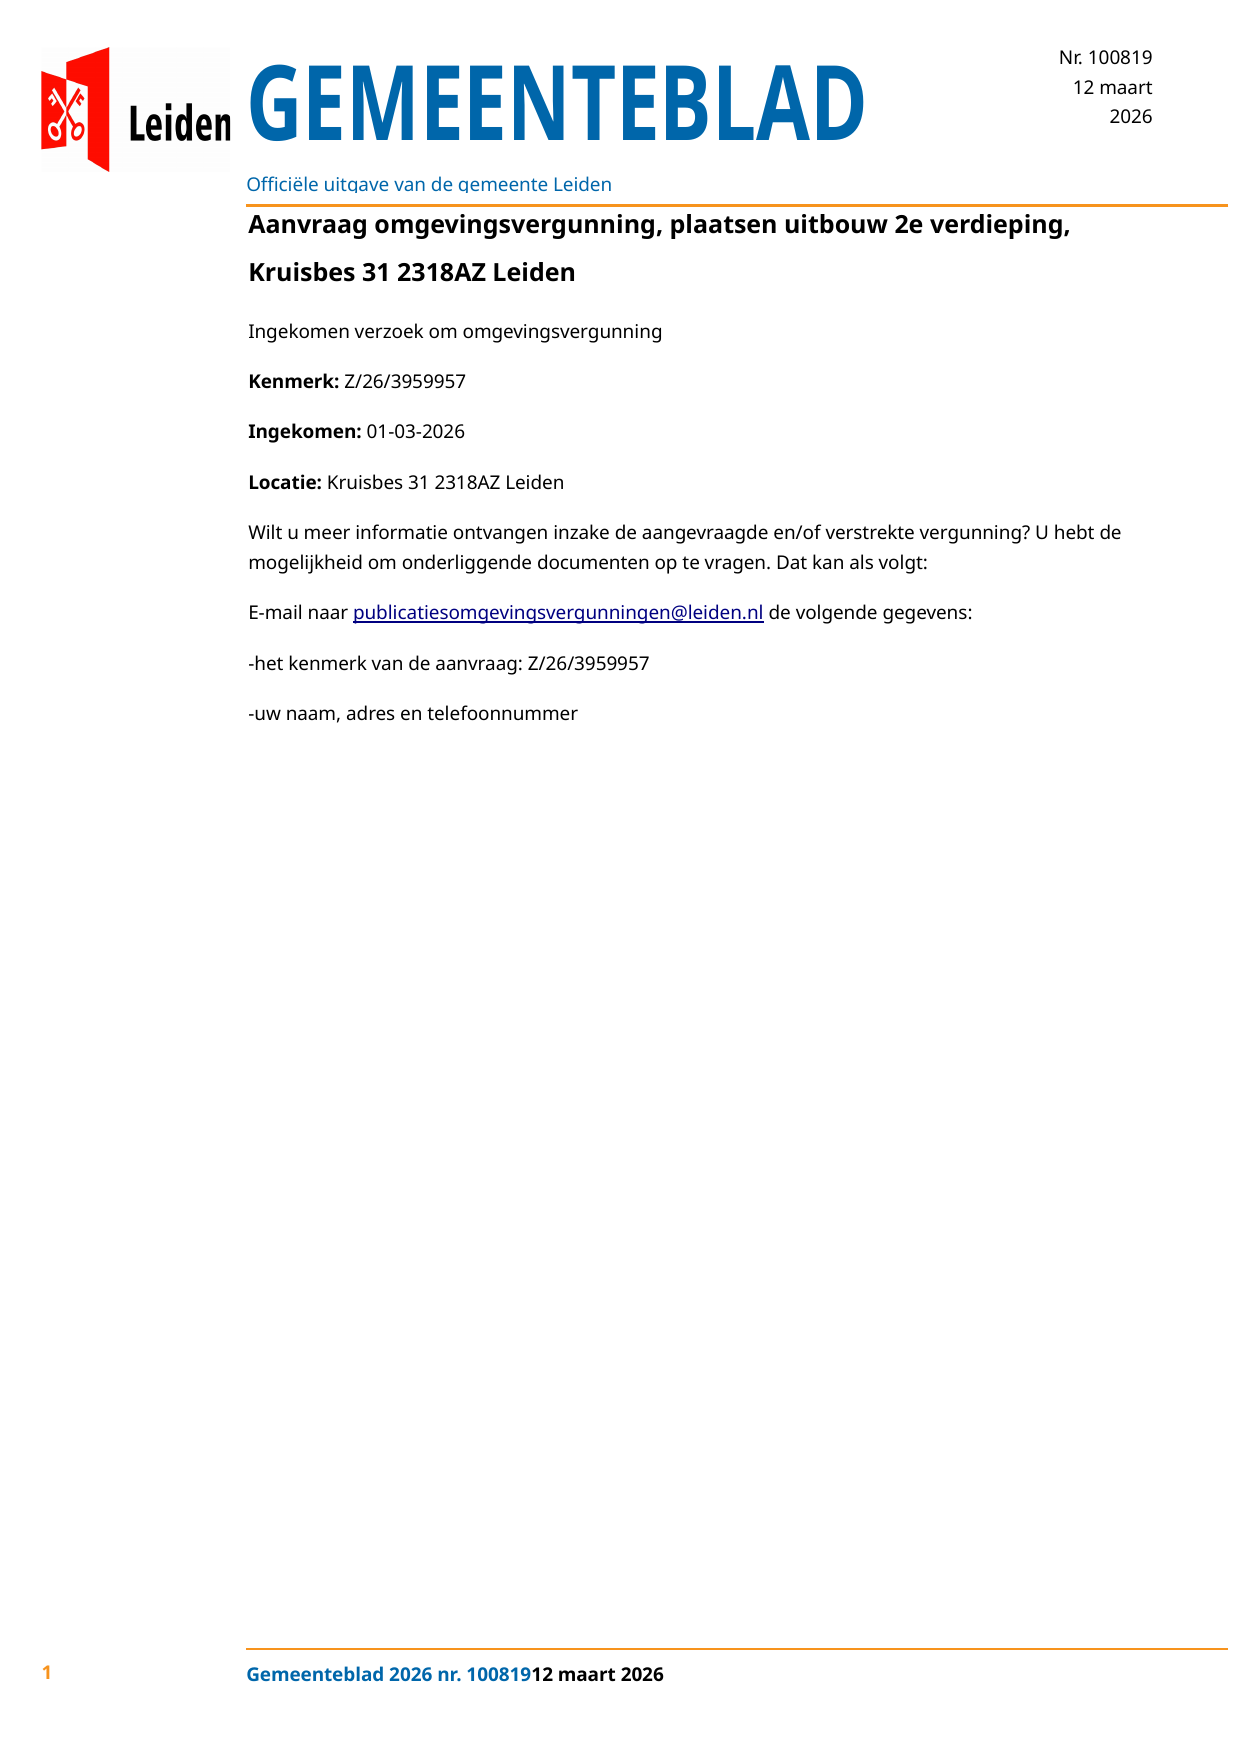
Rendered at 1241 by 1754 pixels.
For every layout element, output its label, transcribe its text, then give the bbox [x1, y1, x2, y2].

text Ingekomen verzoek om omgevingsvergunning [248, 318, 1152, 344]
text E-mail naar publicatiesomgevingsvergunningen@leiden.nl de volgende gegevens: [248, 599, 1152, 625]
picture [41, 47, 231, 172]
text Aanvraag omgevingsvergunning, plaatsen uitbouw 2e verdieping, Kruisbes 31 2318AZ Leiden [248, 207, 1152, 288]
text -het kenmerk van de aanvraag: Z/26/3959957 [248, 650, 1152, 676]
text Wilt u meer informatie ontvangen inzake de aangevraagde en/of verstrekte vergunning? U hebt de mogelijkheid om onderliggende documenten op te vragen. Dat kan als volgt: [248, 519, 1152, 575]
text Locatie: Kruisbes 31 2318AZ Leiden [248, 469, 1152, 495]
text Kenmerk: Z/26/3959957 [248, 368, 1152, 394]
text -uw naam, adres en telefoonnummer [248, 700, 1152, 726]
text Ingekomen: 01-03-2026 [248, 419, 1152, 444]
